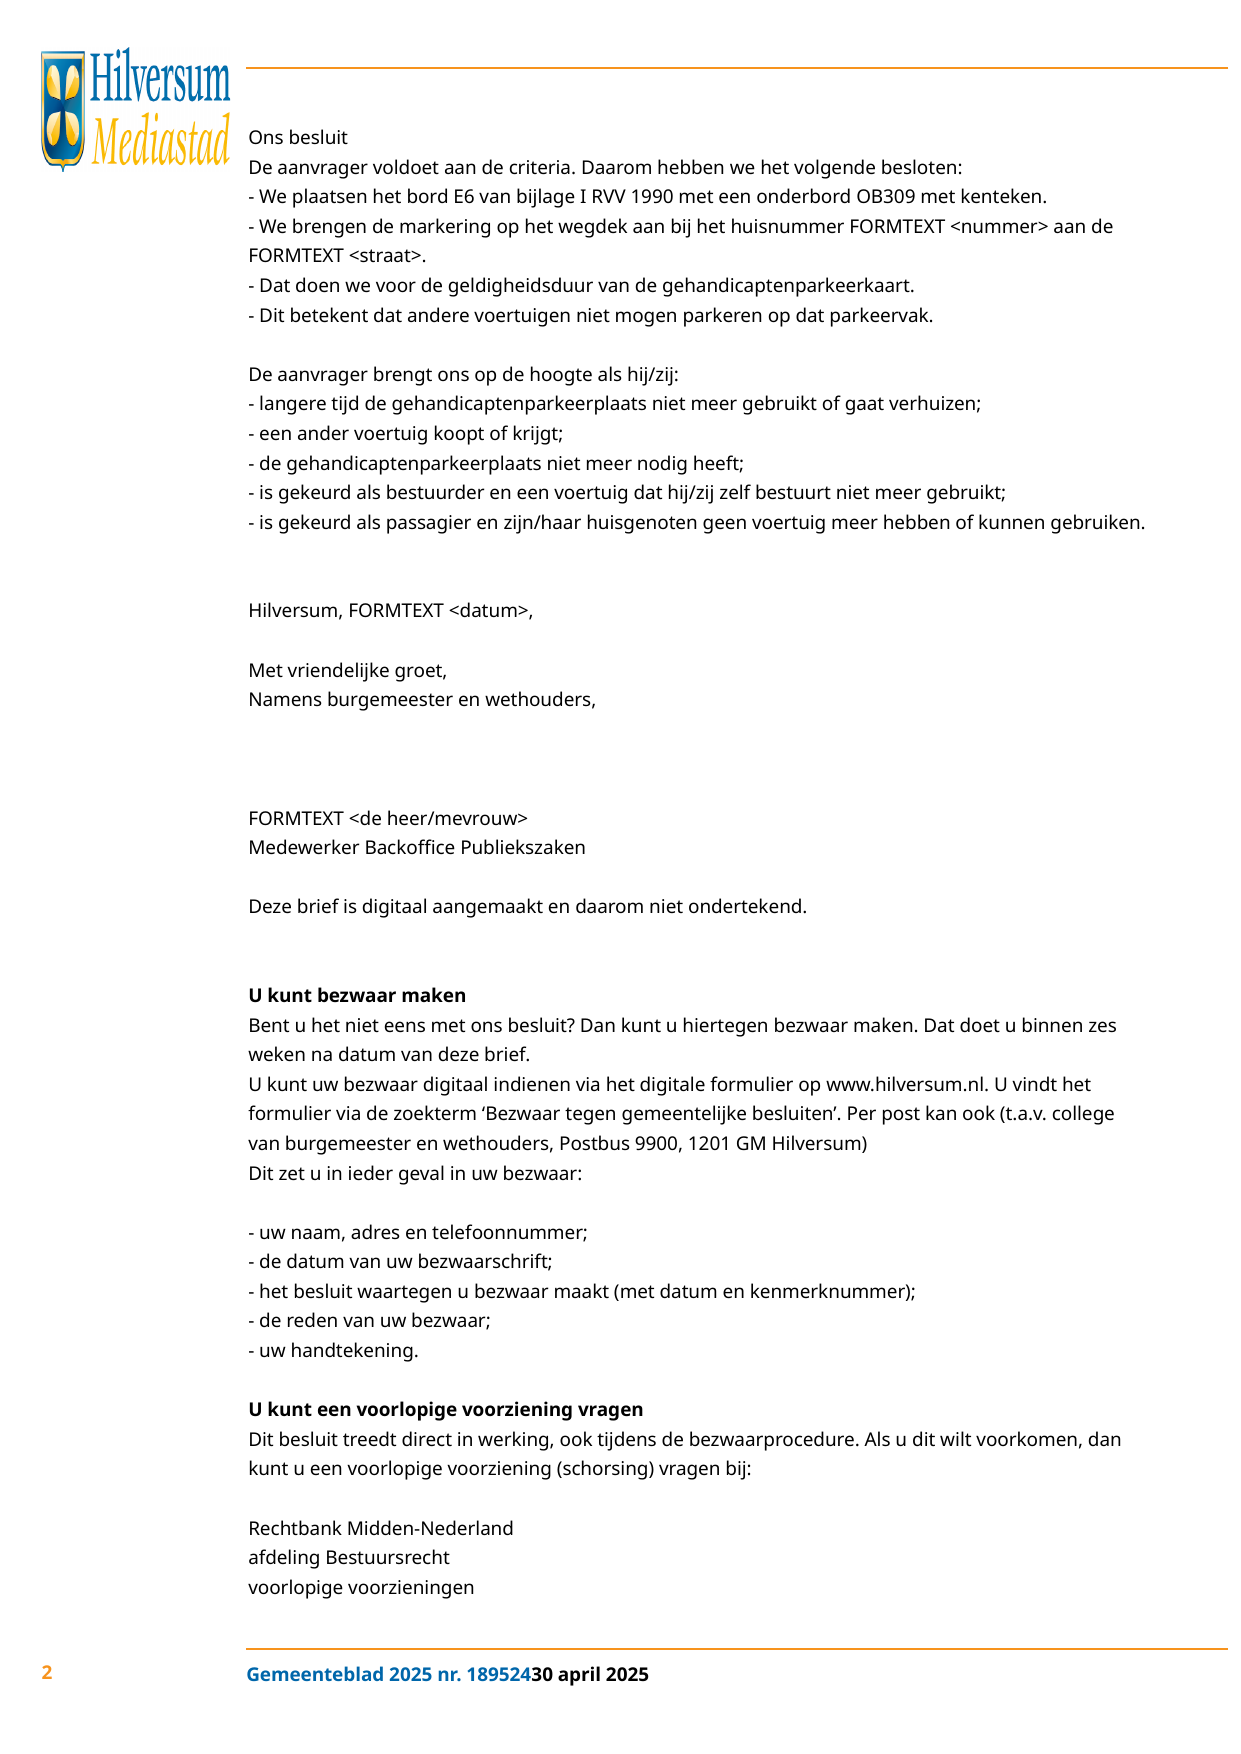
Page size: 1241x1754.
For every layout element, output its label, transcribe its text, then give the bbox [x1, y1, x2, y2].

text Dit zet u in ieder geval in uw bezwaar: [248, 1160, 1152, 1186]
text - de gehandicaptenparkeerplaats niet meer nodig heeft; [248, 450, 1152, 476]
text - uw naam, adres en telefoonnummer; [248, 1219, 1152, 1245]
text - de reden van uw bezwaar; [248, 1308, 1152, 1333]
text Dit besluit treedt direct in werking, ook tijdens de bezwaarprocedure. Als u dit wilt voorkomen, dan kunt u een voorlopige voorziening (schorsing) vragen bij: [248, 1426, 1152, 1481]
text U kunt bezwaar maken [248, 982, 1152, 1008]
text - is gekeurd als bestuurder en een voertuig dat hij/zij zelf bestuurt niet meer gebruikt; [248, 479, 1152, 505]
text Bent u het niet eens met ons besluit? Dan kunt u hiertegen bezwaar maken. Dat doet u binnen zes weken na datum van deze brief. [248, 1012, 1152, 1067]
text - We plaatsen het bord E6 van bijlage I RVV 1990 met een onderbord OB309 met kenteken. [248, 183, 1152, 209]
text - Dit betekent dat andere voertuigen niet mogen parkeren op dat parkeervak. [248, 302, 1152, 328]
text - is gekeurd als passagier en zijn/haar huisgenoten geen voertuig meer hebben of kunnen gebruiken. [248, 509, 1152, 535]
picture [41, 47, 231, 172]
text U kunt een voorlopige voorziening vragen [248, 1396, 1152, 1422]
text Ons besluit [248, 124, 1152, 150]
text - langere tijd de gehandicaptenparkeerplaats niet meer gebruikt of gaat verhuizen; [248, 391, 1152, 416]
text Namens burgemeester en wethouders, [248, 686, 1152, 712]
text De aanvrager brengt ons op de hoogte als hij/zij: [248, 361, 1152, 387]
text afdeling Bestuursrecht [248, 1544, 1152, 1570]
text Medewerker Backoffice Publiekszaken [248, 834, 1152, 860]
text - uw handtekening. [248, 1337, 1152, 1363]
text - We brengen de markering op het wegdek aan bij het huisnummer FORMTEXT <nummer> aan de FORMTEXT <straat>. [248, 213, 1152, 268]
text - Dat doen we voor de geldigheidsduur van de gehandicaptenparkeerkaart. [248, 272, 1152, 298]
text De aanvrager voldoet aan de criteria. Daarom hebben we het volgende besloten: [248, 154, 1152, 180]
text - een ander voertuig koopt of krijgt; [248, 420, 1152, 446]
text FORMTEXT <de heer/mevrouw> [248, 805, 1152, 831]
text U kunt uw bezwaar digitaal indienen via het digitale formulier op www.hilversum.nl. U vindt het formulier via de zoekterm ‘Bezwaar tegen gemeentelijke besluiten’. Per post kan ook (t.a.v. college van burgemeester en wethouders, Postbus 9900, 1201 GM Hilversum) [248, 1071, 1152, 1156]
text Met vriendelijke groet, [248, 657, 1152, 683]
text - de datum van uw bezwaarschrift; [248, 1248, 1152, 1274]
text Hilversum, FORMTEXT <datum>, [248, 598, 1152, 623]
text voorlopige voorzieningen [248, 1574, 1152, 1600]
text - het besluit waartegen u bezwaar maakt (met datum en kenmerknummer); [248, 1278, 1152, 1304]
text Rechtbank Midden-Nederland [248, 1515, 1152, 1541]
text Deze brief is digitaal aangemaakt en daarom niet ondertekend. [248, 893, 1152, 919]
